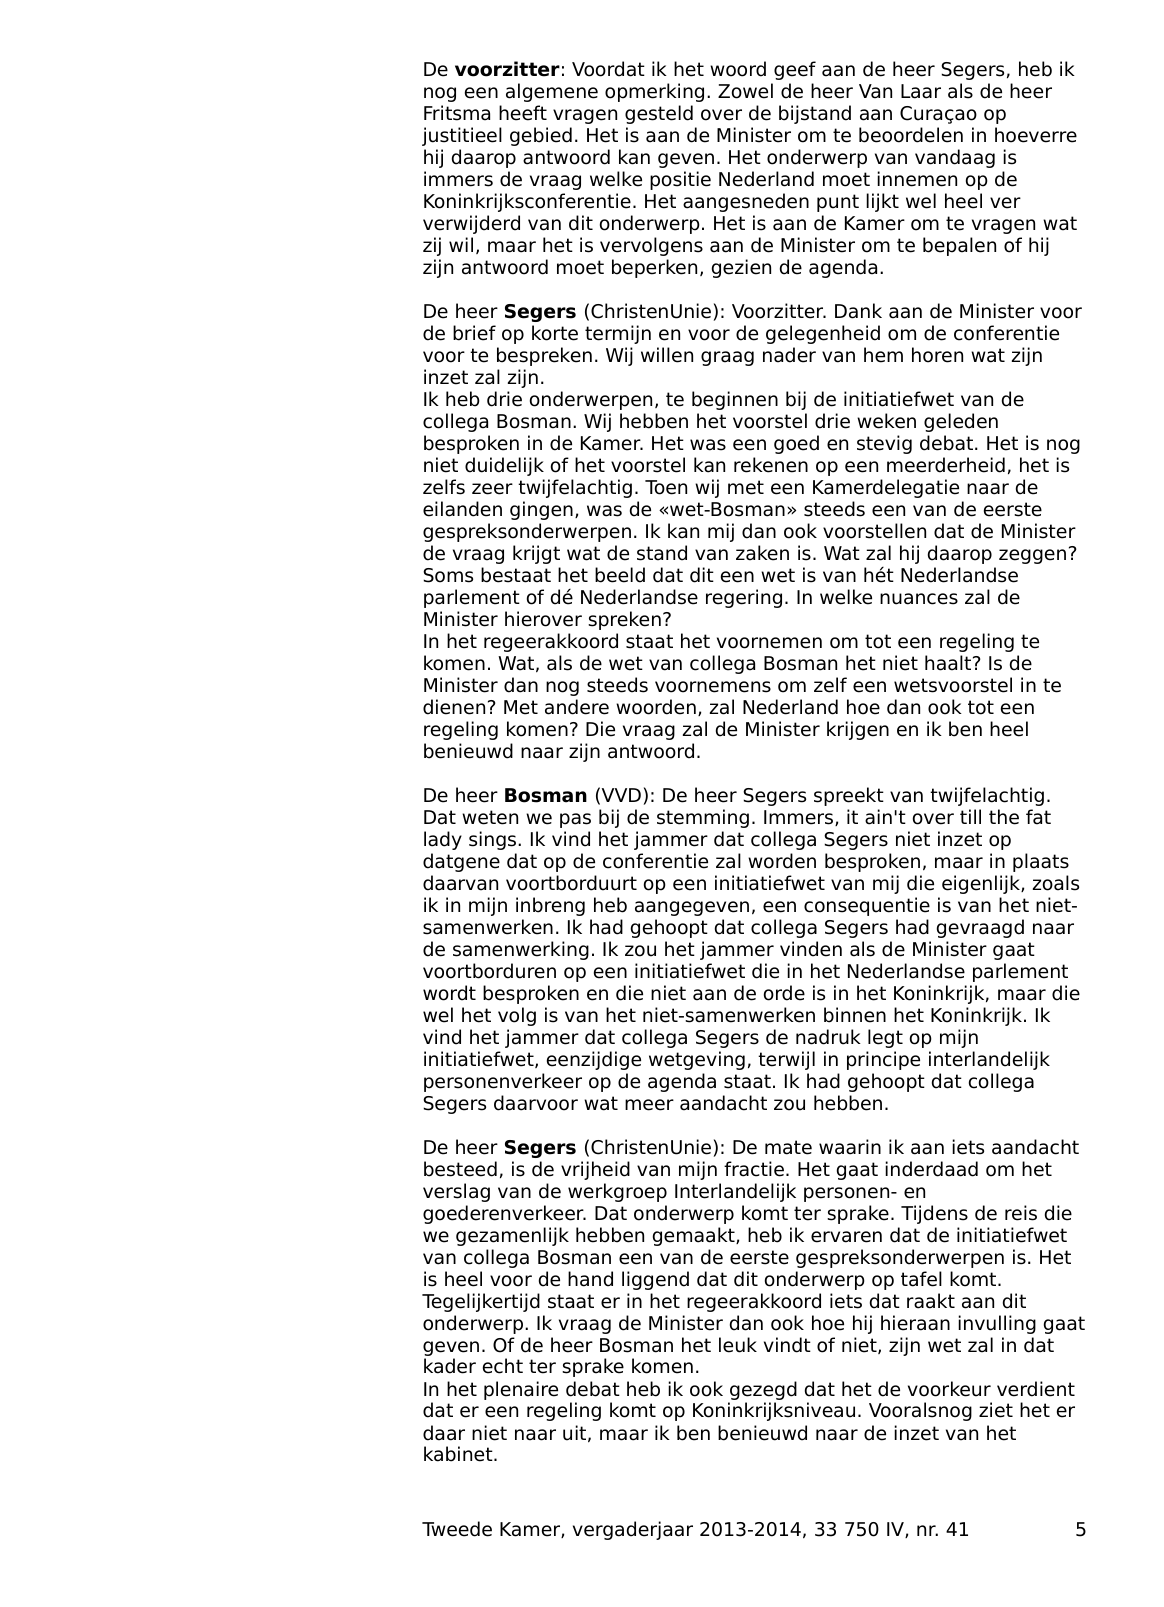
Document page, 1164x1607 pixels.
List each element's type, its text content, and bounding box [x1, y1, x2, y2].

text Ik heb drie onderwerpen, te beginnen bij de initiatiefwet van de collega Bosman. Wij hebben het voorstel drie weken geleden besproken in de Kamer. Het was een goed en stevig debat. Het is nog niet duidelijk of het voorstel kan rekenen op een meerderheid, het is zelfs zeer twijfelachtig. Toen wij met een Kamerdelegatie naar de eilanden gingen, was de «wet-Bosman» steeds een van de eerste gespreksonderwerpen. Ik kan mij dan ook voorstellen dat de Minister de vraag krijgt wat de stand van zaken is. Wat zal hij daarop zeggen? Soms bestaat het beeld dat dit een wet is van hét Nederlandse parlement of dé Nederlandse regering. In welke nuances zal de Minister hierover spreken? [422, 389, 1087, 631]
text De heer Segers (ChristenUnie): Voorzitter. Dank aan de Minister voor de brief op korte termijn en voor de gelegenheid om de conferentie voor te bespreken. Wij willen graag nader van hem horen wat zijn inzet zal zijn. [422, 301, 1087, 389]
text De heer Bosman (VVD): De heer Segers spreekt van twijfelachtig. Dat weten we pas bij de stemming. Immers, it ain't over till the fat lady sings. Ik vind het jammer dat collega Segers niet inzet op datgene dat op de conferentie zal worden besproken, maar in plaats daarvan voortborduurt op een initiatiefwet van mij die eigenlijk, zoals ik in mijn inbreng heb aangegeven, een consequentie is van het niet-samenwerken. Ik had gehoopt dat collega Segers had gevraagd naar de samenwerking. Ik zou het jammer vinden als de Minister gaat voortborduren op een initiatiefwet die in het Nederlandse parlement wordt besproken en die niet aan de orde is in het Koninkrijk, maar die wel het volg is van het niet-samenwerken binnen het Koninkrijk. Ik vind het jammer dat collega Segers de nadruk legt op mijn initiatiefwet, eenzijdige wetgeving, terwijl in principe interlandelijk personenverkeer op de agenda staat. Ik had gehoopt dat collega Segers daarvoor wat meer aandacht zou hebben. [422, 785, 1087, 1114]
text De voorzitter: Voordat ik het woord geef aan de heer Segers, heb ik nog een algemene opmerking. Zowel de heer Van Laar als de heer Fritsma heeft vragen gesteld over de bijstand aan Curaçao op justitieel gebied. Het is aan de Minister om te beoordelen in hoeverre hij daarop antwoord kan geven. Het onderwerp van vandaag is immers de vraag welke positie Nederland moet innemen op de Koninkrijksconferentie. Het aangesneden punt lijkt wel heel ver verwijderd van dit onderwerp. Het is aan de Kamer om te vragen wat zij wil, maar het is vervolgens aan de Minister om te bepalen of hij zijn antwoord moet beperken, gezien de agenda. [422, 59, 1087, 279]
text In het plenaire debat heb ik ook gezegd dat het de voorkeur verdient dat er een regeling komt op Koninkrijksniveau. Vooralsnog ziet het er daar niet naar uit, maar ik ben benieuwd naar de inzet van het kabinet. [422, 1378, 1087, 1466]
text In het regeerakkoord staat het voornemen om tot een regeling te komen. Wat, als de wet van collega Bosman het niet haalt? Is de Minister dan nog steeds voornemens om zelf een wetsvoorstel in te dienen? Met andere woorden, zal Nederland hoe dan ook tot een regeling komen? Die vraag zal de Minister krijgen en ik ben heel benieuwd naar zijn antwoord. [422, 631, 1087, 763]
text De heer Segers (ChristenUnie): De mate waarin ik aan iets aandacht besteed, is de vrijheid van mijn fractie. Het gaat inderdaad om het verslag van de werkgroep Interlandelijk personen- en goederenverkeer. Dat onderwerp komt ter sprake. Tijdens de reis die we gezamenlijk hebben gemaakt, heb ik ervaren dat de initiatiefwet van collega Bosman een van de eerste gespreksonderwerpen is. Het is heel voor de hand liggend dat dit onderwerp op tafel komt. Tegelijkertijd staat er in het regeerakkoord iets dat raakt aan dit onderwerp. Ik vraag de Minister dan ook hoe hij hieraan invulling gaat geven. Of de heer Bosman het leuk vindt of niet, zijn wet zal in dat kader echt ter sprake komen. [422, 1137, 1087, 1378]
